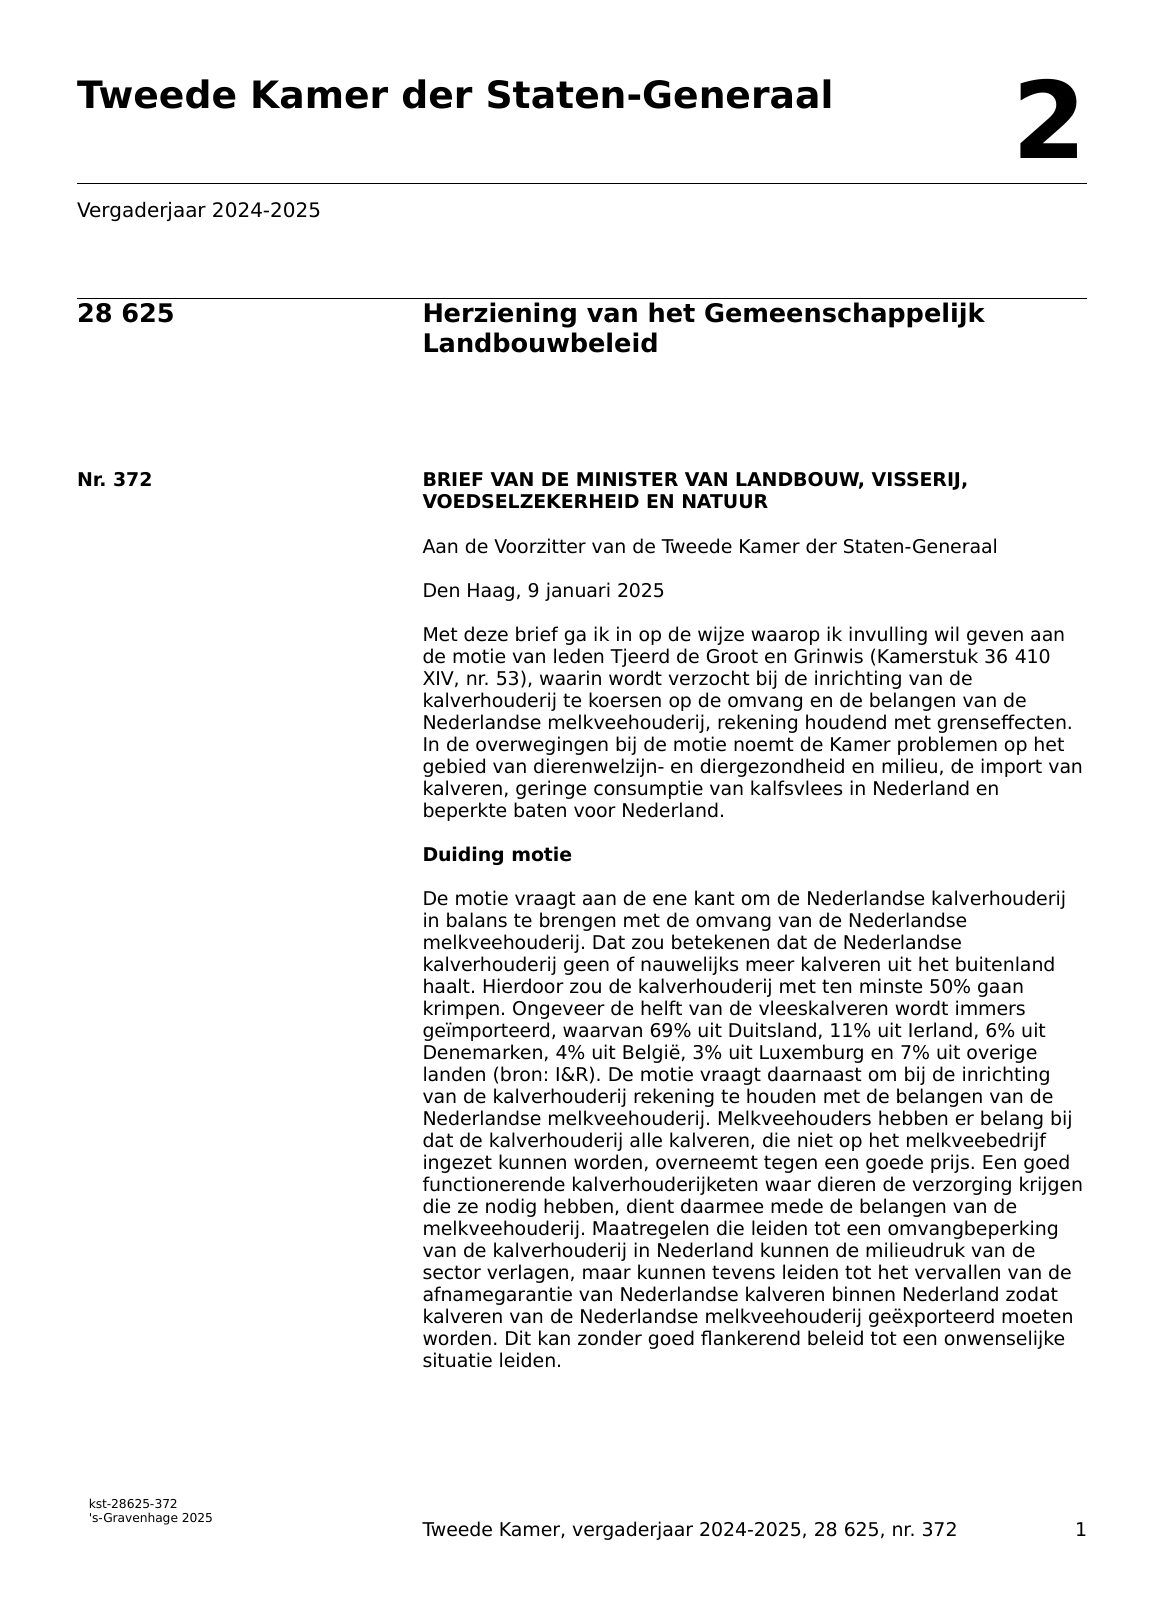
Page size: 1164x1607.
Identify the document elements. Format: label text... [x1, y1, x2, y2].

text Den Haag, 9 januari 2025 [422, 580, 1087, 602]
text Met deze brief ga ik in op de wijze waarop ik invulling wil geven aan de motie van leden Tjeerd de Groot en Grinwis (Kamerstuk 36 410 XIV, nr. 53), waarin wordt verzocht bij de inrichting van de kalverhouderij te koersen op de omvang en de belangen van de Nederlandse melkveehouderij, rekening houdend met grenseffecten. In de overwegingen bij de motie noemt de Kamer problemen op het gebied van dierenwelzijn- en diergezondheid en milieu, de import van kalveren, geringe consumptie van kalfsvlees in Nederland en beperkte baten voor Nederland. [422, 624, 1087, 822]
text 's-Gravenhage 2025 [88, 1511, 323, 1525]
table_cell Vergaderjaar 2024-2025 [77, 184, 1087, 298]
text kst-28625-372 [88, 1497, 323, 1511]
table_header 2 [886, 59, 1087, 183]
subtitle Nr. 372 BRIEF VAN DE MINISTER VAN LANDBOUW, VISSERIJ, VOEDSELZEKERHEID EN NATUUR [77, 469, 1087, 513]
text Aan de Voorzitter van de Tweede Kamer der Staten-Generaal [422, 536, 1087, 557]
subtitle Duiding motie [422, 844, 1087, 866]
table_header Tweede Kamer der Staten-Generaal [77, 59, 886, 183]
subtitle 28 625 Herziening van het Gemeenschappelijk Landbouwbeleid [77, 299, 1087, 358]
text De motie vraagt aan de ene kant om de Nederlandse kalverhouderij in balans te brengen met de omvang van de Nederlandse melkveehouderij. Dat zou betekenen dat de Nederlandse kalverhouderij geen of nauwelijks meer kalveren uit het buitenland haalt. Hierdoor zou de kalverhouderij met ten minste 50% gaan krimpen. Ongeveer de helft van de vleeskalveren wordt immers geïmporteerd, waarvan 69% uit Duitsland, 11% uit Ierland, 6% uit Denemarken, 4% uit België, 3% uit Luxemburg en 7% uit overige landen (bron: I&R). De motie vraagt daarnaast om bij de inrichting van de kalverhouderij rekening te houden met de belangen van de Nederlandse melkveehouderij. Melkveehouders hebben er belang bij dat de kalverhouderij alle kalveren, die niet op het melkveebedrijf ingezet kunnen worden, overneemt tegen een goede prijs. Een goed functionerende kalverhouderijketen waar dieren de verzorging krijgen die ze nodig hebben, dient daarmee mede de belangen van de melkveehouderij. Maatregelen die leiden tot een omvangbeperking van de kalverhouderij in Nederland kunnen de milieudruk van de sector verlagen, maar kunnen tevens leiden tot het vervallen van de afnamegarantie van Nederlandse kalveren binnen Nederland zodat kalveren van de Nederlandse melkveehouderij geëxporteerd moeten worden. Dit kan zonder goed flankerend beleid tot een onwenselijke situatie leiden. [422, 888, 1087, 1372]
